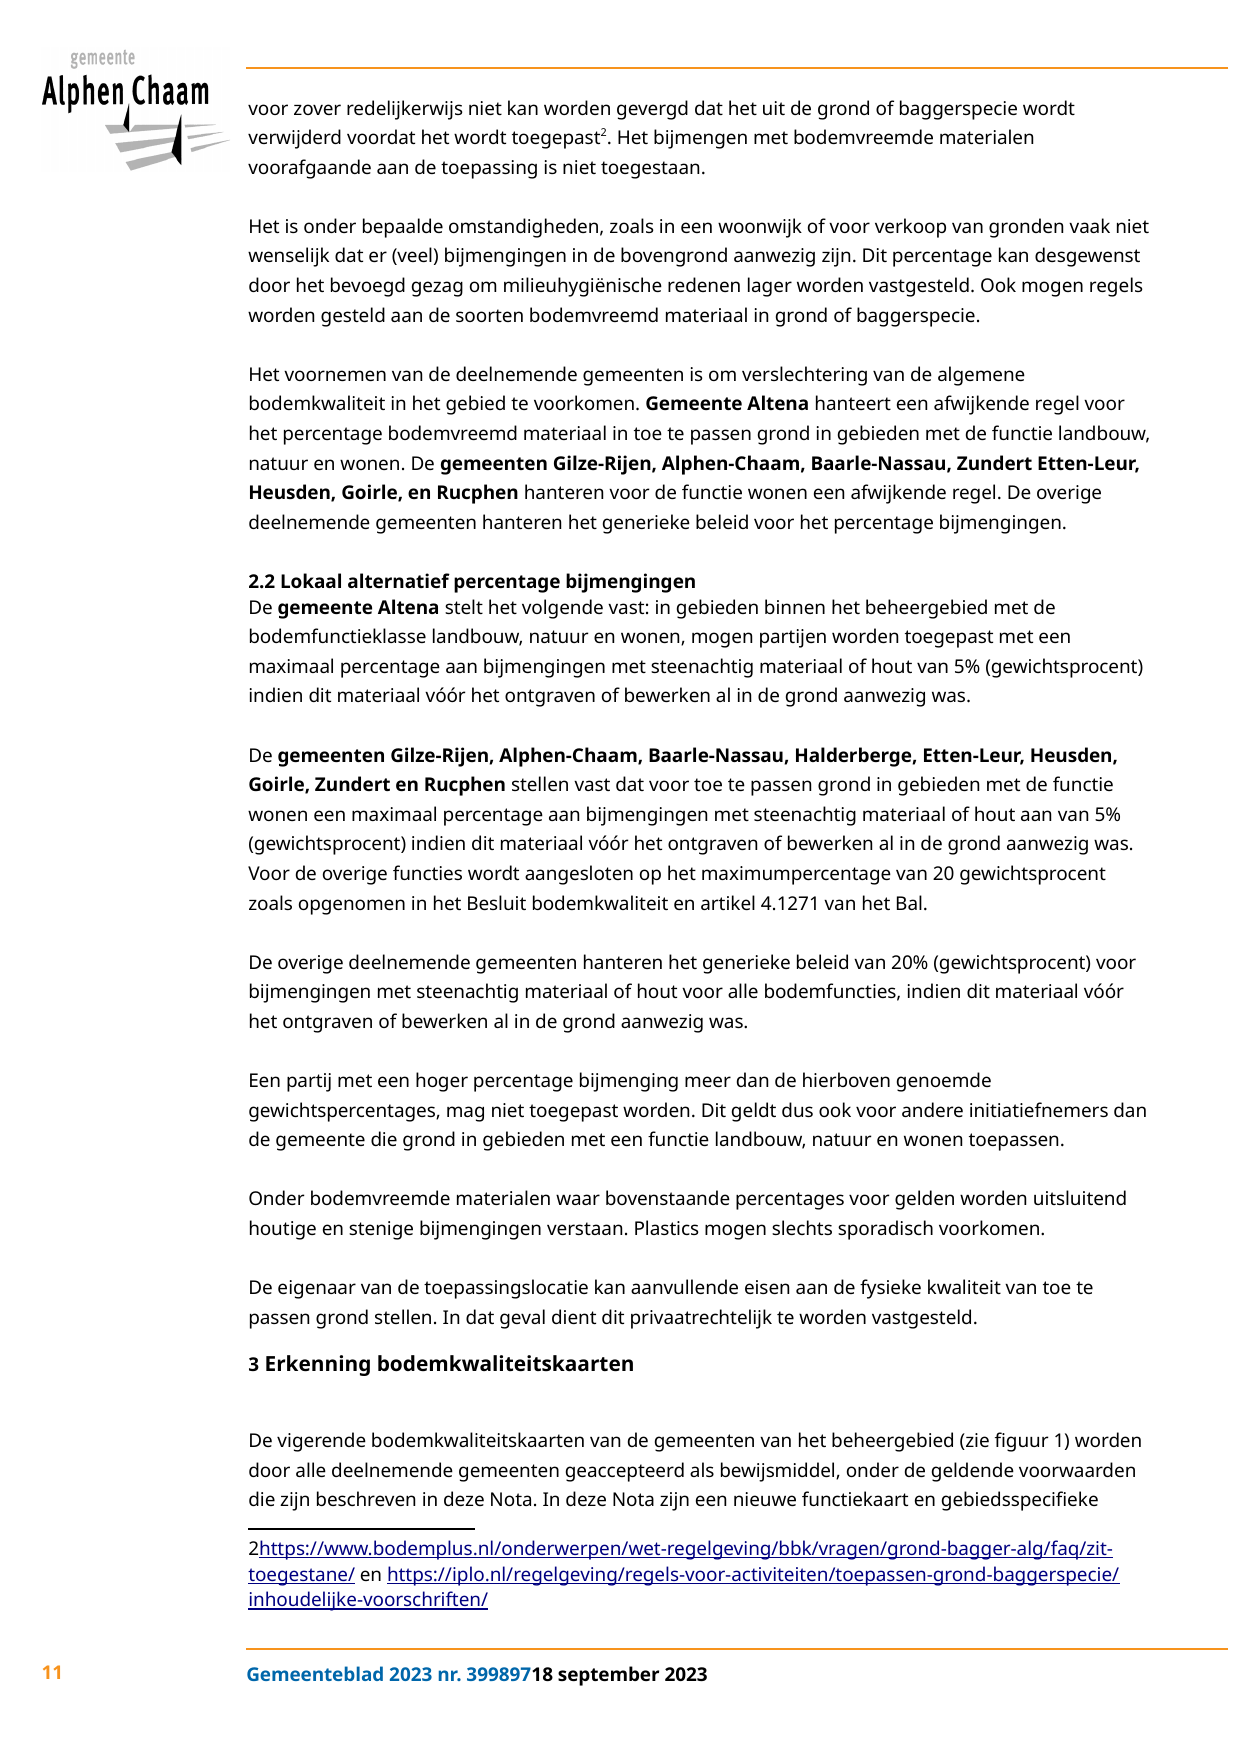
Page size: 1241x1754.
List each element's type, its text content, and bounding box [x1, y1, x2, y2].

text De gemeente Altena stelt het volgende vast: in gebieden binnen het beheergebied met de bodemfunctieklasse landbouw, natuur en wonen, mogen partijen worden toegepast met een maximaal percentage aan bijmengingen met steenachtig materiaal of hout van 5% (gewichtsprocent) indien dit materiaal vóór het ontgraven of bewerken al in de grond aanwezig was. [248, 594, 1152, 708]
picture [41, 47, 231, 172]
text Het voornemen van de deelnemende gemeenten is om verslechtering van de algemene bodemkwaliteit in het gebied te voorkomen. Gemeente Altena hanteert een afwijkende regel voor het percentage bodemvreemd materiaal in toe te passen grond in gebieden met de functie landbouw, natuur en wonen. De gemeenten Gilze-Rijen, Alphen-Chaam, Baarle-Nassau, Zundert Etten-Leur, Heusden, Goirle, en Rucphen hanteren voor de functie wonen een afwijkende regel. De overige deelnemende gemeenten hanteren het generieke beleid voor het percentage bijmengingen. [248, 361, 1152, 535]
text De eigenaar van de toepassingslocatie kan aanvullende eisen aan de fysieke kwaliteit van toe te passen grond stellen. In dat geval dient dit privaatrechtelijk te worden vastgesteld. [248, 1274, 1152, 1329]
text Het is onder bepaalde omstandigheden, zoals in een woonwijk of voor verkoop van gronden vaak niet wenselijk dat er (veel) bijmengingen in de bovengrond aanwezig zijn. Dit percentage kan desgewenst door het bevoegd gezag om milieuhygiënische redenen lager worden vastgesteld. Ook mogen regels worden gesteld aan de soorten bodemvreemd materiaal in grond of baggerspecie. [248, 213, 1152, 328]
text De gemeenten Gilze-Rijen, Alphen-Chaam, Baarle-Nassau, Halderberge, Etten-Leur, Heusden, Goirle, Zundert en Rucphen stellen vast dat voor toe te passen grond in gebieden met de functie wonen een maximaal percentage aan bijmengingen met steenachtig materiaal of hout aan van 5% (gewichtsprocent) indien dit materiaal vóór het ontgraven of bewerken al in de grond aanwezig was. Voor de overige functies wordt aangesloten op het maximumpercentage van 20 gewichtsprocent zoals opgenomen in het Besluit bodemkwaliteit en artikel 4.1271 van het Bal. [248, 742, 1152, 915]
text De vigerende bodemkwaliteitskaarten van de gemeenten van het beheergebied (zie figuur 1) worden door alle deelnemende gemeenten geaccepteerd als bewijsmiddel, onder de geldende voorwaarden die zijn beschreven in deze Nota. In deze Nota zijn een nieuwe functiekaart en gebiedsspecifieke [248, 1427, 1152, 1512]
text Een partij met een hoger percentage bijmenging meer dan de hierboven genoemde gewichtspercentages, mag niet toegepast worden. Dit geldt dus ook voor andere initiatiefnemers dan de gemeente die grond in gebieden met een functie landbouw, natuur en wonen toepassen. [248, 1067, 1152, 1152]
text 3 Erkenning bodemkwaliteitskaarten [248, 1349, 1152, 1378]
text Onder bodemvreemde materialen waar bovenstaande percentages voor gelden worden uitsluitend houtige en stenige bijmengingen verstaan. Plastics mogen slechts sporadisch voorkomen. [248, 1186, 1152, 1241]
text 2.2 Lokaal alternatief percentage bijmengingen [248, 568, 1152, 594]
text voor zover redelijkerwijs niet kan worden gevergd dat het uit de grond of baggerspecie wordt verwijderd voordat het wordt toegepast. Het bijmengen met bodemvreemde materialen voorafgaande aan de toepassing is niet toegestaan. [248, 95, 1152, 180]
text https://www.bodemplus.nl/onderwerpen/wet-regelgeving/bbk/vragen/grond-bagger-alg/faq/zit-toegestane/ en https://iplo.nl/regelgeving/regels-voor-activiteiten/toepassen-grond-baggerspecie/inhoudelijke-voorschriften/ [248, 1535, 1152, 1612]
text De overige deelnemende gemeenten hanteren het generieke beleid van 20% (gewichtsprocent) voor bijmengingen met steenachtig materiaal of hout voor alle bodemfuncties, indien dit materiaal vóór het ontgraven of bewerken al in de grond aanwezig was. [248, 949, 1152, 1034]
